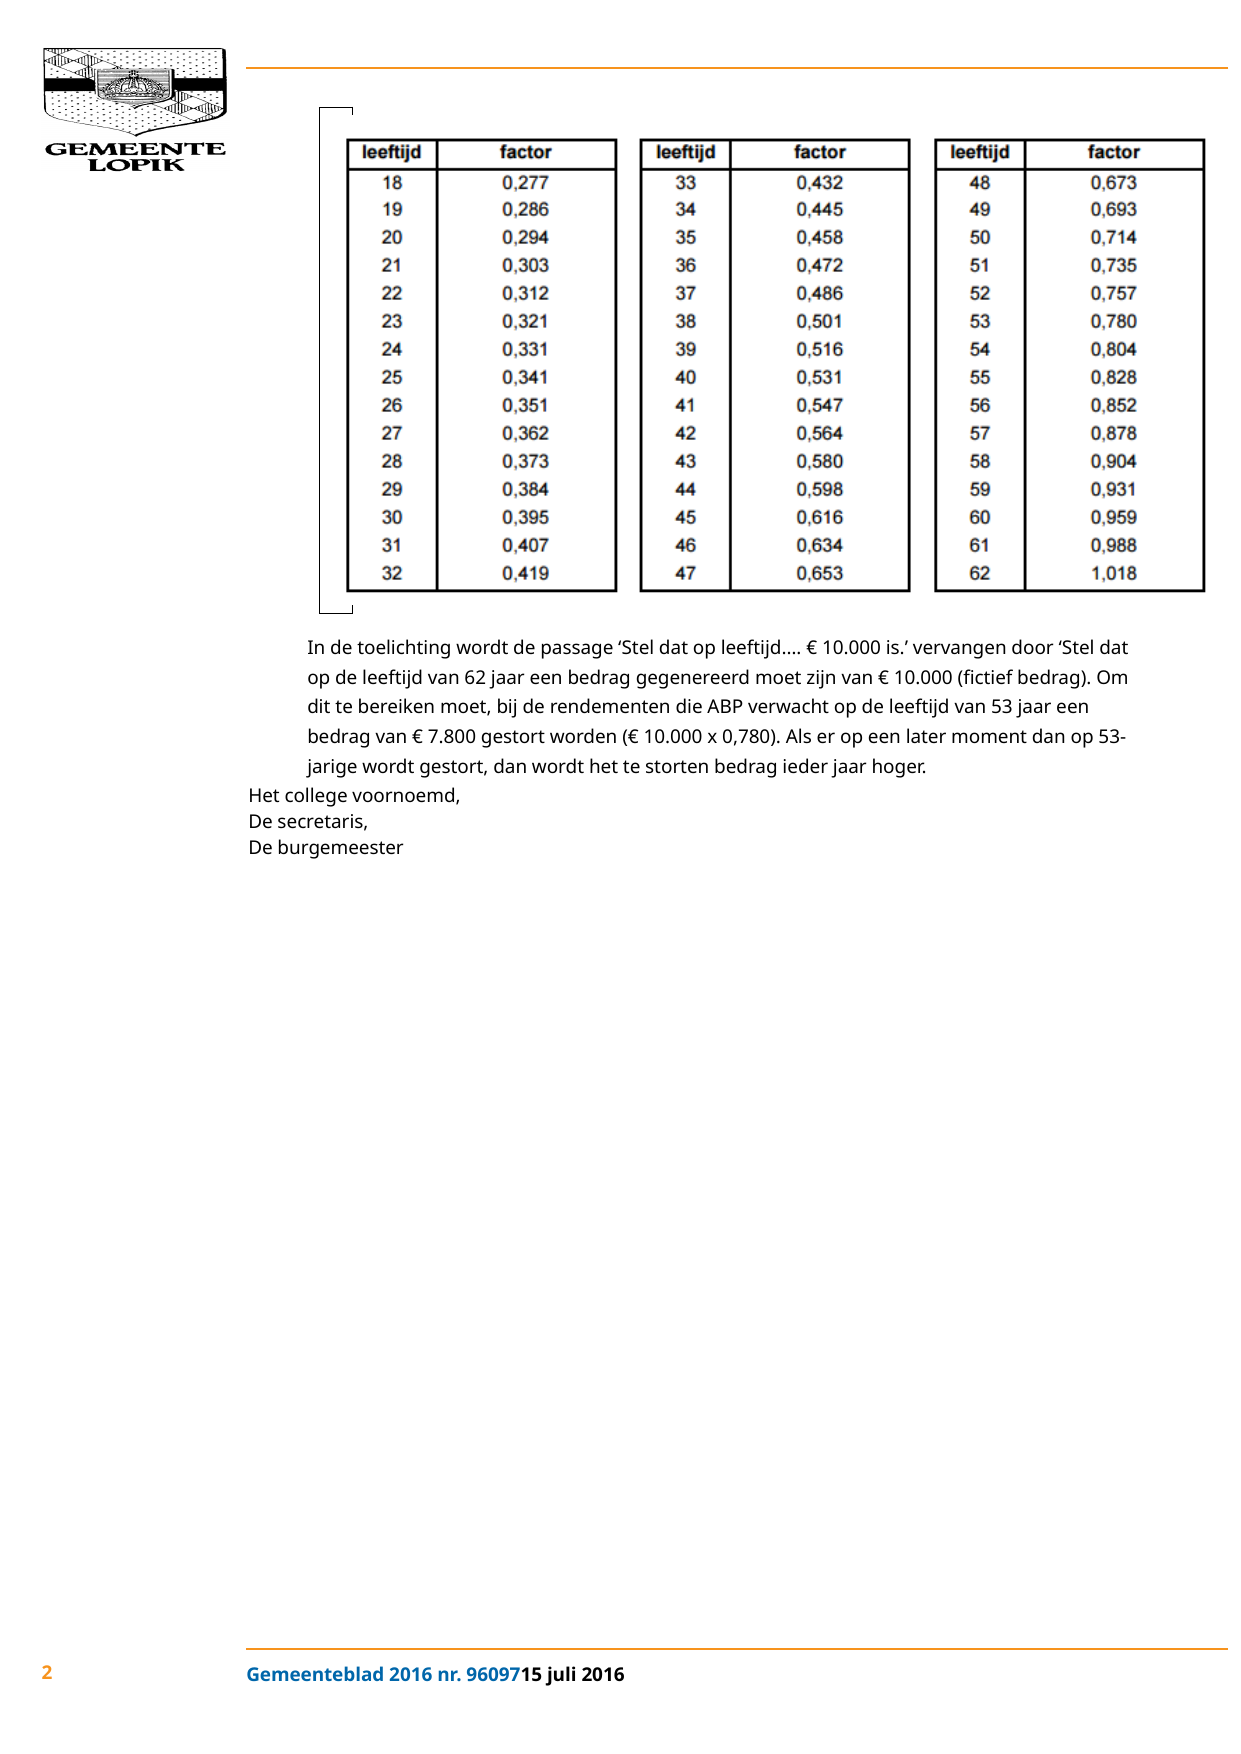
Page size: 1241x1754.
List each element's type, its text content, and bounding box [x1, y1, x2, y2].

text De secretaris, [248, 808, 1152, 834]
picture [327, 115, 1232, 605]
text De burgemeester [248, 834, 1152, 860]
list In de toelichting wordt de passage ‘Stel dat op leeftijd…. € 10.000 is.’ vervangen door ‘Stel dat op de leeftijd van 62 jaar een bedrag gegenereerd moet zijn van € 10.000 (fictief bedrag). Om dit te bereiken moet, bij de rendementen die ABP verwacht op de leeftijd van 53 jaar een bedrag van € 7.800 gestort worden (€ 10.000 x 0,780). Als er op een later moment dan op 53- jarige wordt gestort, dan wordt het te storten bedrag ieder jaar hoger. [248, 634, 1152, 779]
text Het college voornoemd, [248, 782, 1152, 808]
picture [41, 47, 231, 172]
